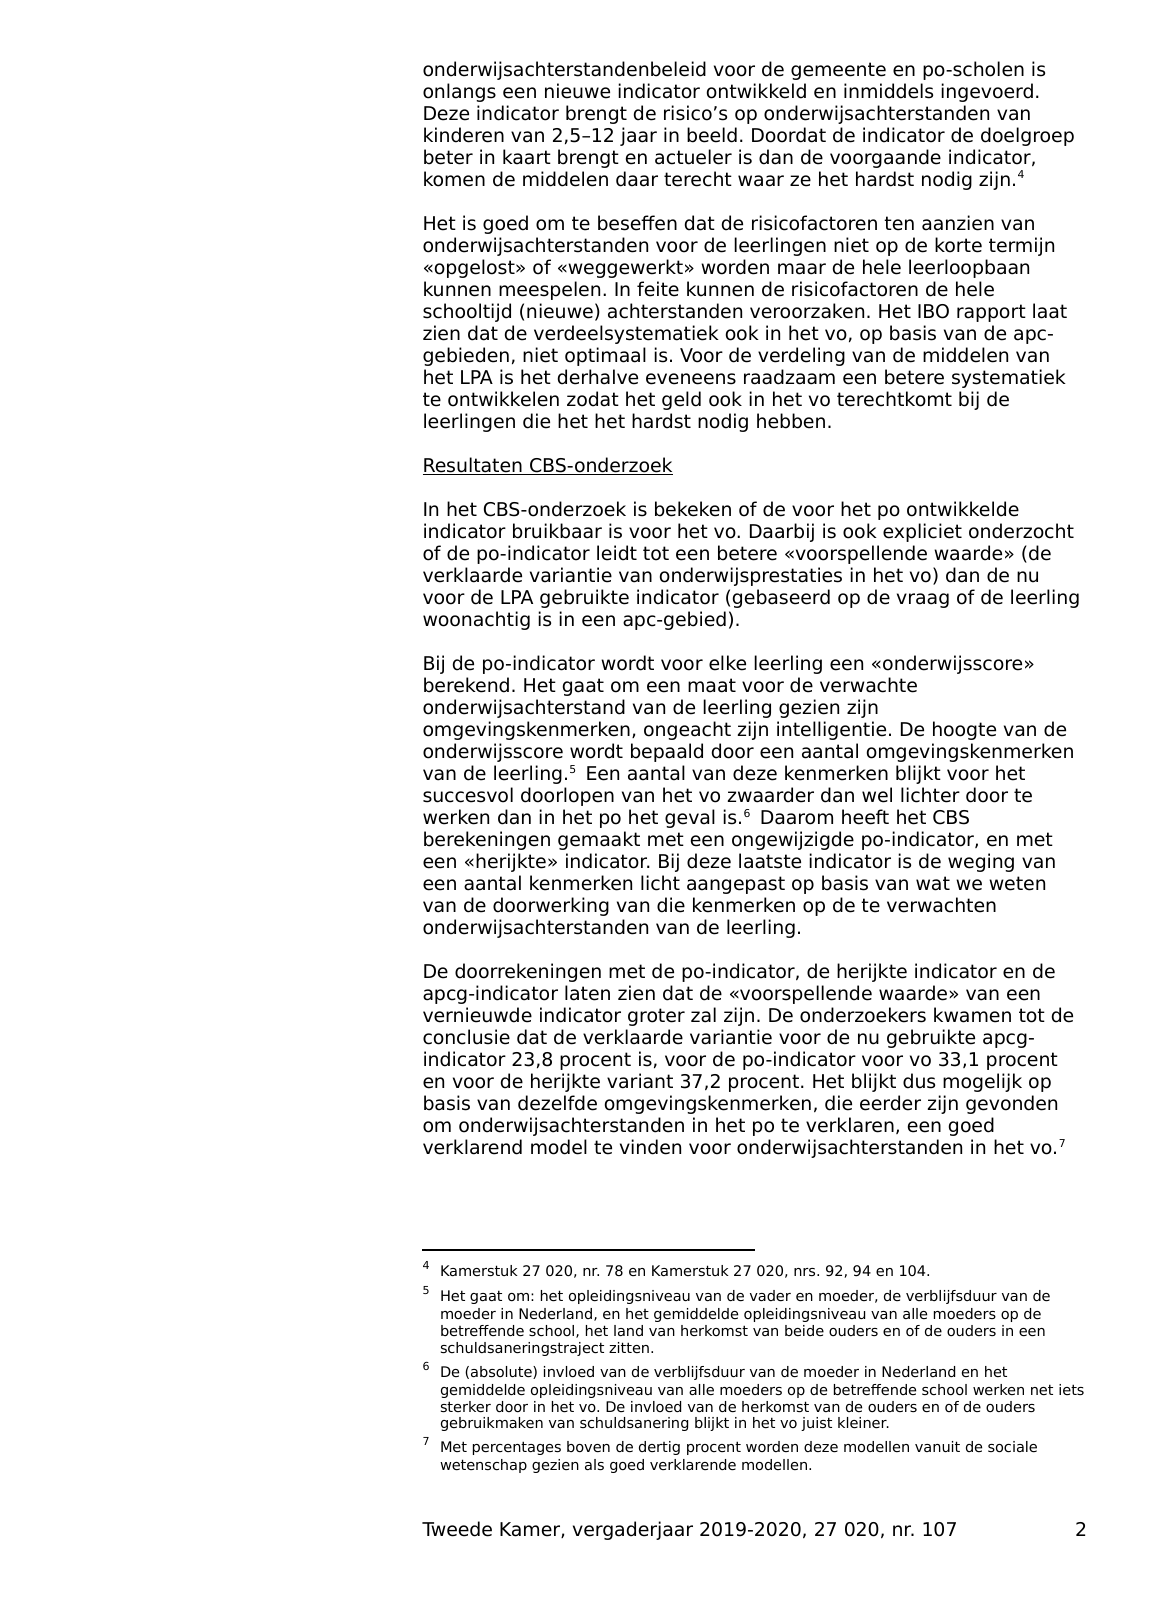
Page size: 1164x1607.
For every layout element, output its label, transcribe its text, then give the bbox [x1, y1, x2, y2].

text Het gaat om: het opleidingsniveau van de vader en moeder, de verblijfsduur van de moeder in Nederland, en het gemiddelde opleidingsniveau van alle moeders op de betreffende school, het land van herkomst van beide ouders en of de ouders in een schuldsaneringstraject zitten. [422, 1284, 1087, 1357]
text In het CBS-onderzoek is bekeken of de voor het po ontwikkelde indicator bruikbaar is voor het vo. Daarbij is ook expliciet onderzocht of de po-indicator leidt tot een betere «voorspellende waarde» (de verklaarde variantie van onderwijsprestaties in het vo) dan de nu voor de LPA gebruikte indicator (gebaseerd op de vraag of de leerling woonachtig is in een apc-gebied). [422, 499, 1087, 631]
text Kamerstuk 27 020, nr. 78 en Kamerstuk 27 020, nrs. 92, 94 en 104. [422, 1259, 1087, 1281]
text De (absolute) invloed van de verblijfsduur van de moeder in Nederland en het gemiddelde opleidingsniveau van alle moeders op de betreffende school werken net iets sterker door in het vo. De invloed van de herkomst van de ouders en of de ouders gebruikmaken van schuldsanering blijkt in het vo juist kleiner. [422, 1360, 1087, 1432]
text Met percentages boven de dertig procent worden deze modellen vanuit de sociale wetenschap gezien als goed verklarende modellen. [422, 1435, 1087, 1474]
text onderwijsachterstandenbeleid voor de gemeente en po-scholen is onlangs een nieuwe indicator ontwikkeld en inmiddels ingevoerd. Deze indicator brengt de risico’s op onderwijsachterstanden van kinderen van 2,5–12 jaar in beeld. Doordat de indicator de doelgroep beter in kaart brengt en actueler is dan de voorgaande indicator, komen de middelen daar terecht waar ze het hardst nodig zijn. [422, 59, 1087, 191]
text Bij de po-indicator wordt voor elke leerling een «onderwijsscore» berekend. Het gaat om een maat voor de verwachte onderwijsachterstand van de leerling gezien zijn omgevingskenmerken, ongeacht zijn intelligentie. De hoogte van de onderwijsscore wordt bepaald door een aantal omgevingskenmerken van de leerling. Een aantal van deze kenmerken blijkt voor het succesvol doorlopen van het vo zwaarder dan wel lichter door te werken dan in het po het geval is. Daarom heeft het CBS berekeningen gemaakt met een ongewijzigde po-indicator, en met een «herijkte» indicator. Bij deze laatste indicator is de weging van een aantal kenmerken licht aangepast op basis van wat we weten van de doorwerking van die kenmerken op de te verwachten onderwijsachterstanden van de leerling. [422, 653, 1087, 939]
subtitle Resultaten CBS-onderzoek [422, 455, 1087, 477]
text Het is goed om te beseffen dat de risicofactoren ten aanzien van onderwijsachterstanden voor de leerlingen niet op de korte termijn «opgelost» of «weggewerkt» worden maar de hele leerloopbaan kunnen meespelen. In feite kunnen de risicofactoren de hele schooltijd (nieuwe) achterstanden veroorzaken. Het IBO rapport laat zien dat de verdeelsystematiek ook in het vo, op basis van de apc-gebieden, niet optimaal is. Voor de verdeling van de middelen van het LPA is het derhalve eveneens raadzaam een betere systematiek te ontwikkelen zodat het geld ook in het vo terechtkomt bij de leerlingen die het het hardst nodig hebben. [422, 213, 1087, 433]
text De doorrekeningen met de po-indicator, de herijkte indicator en de apcg-indicator laten zien dat de «voorspellende waarde» van een vernieuwde indicator groter zal zijn. De onderzoekers kwamen tot de conclusie dat de verklaarde variantie voor de nu gebruikte apcg-indicator 23,8 procent is, voor de po-indicator voor vo 33,1 procent en voor de herijkte variant 37,2 procent. Het blijkt dus mogelijk op basis van dezelfde omgevingskenmerken, die eerder zijn gevonden om onderwijsachterstanden in het po te verklaren, een goed verklarend model te vinden voor onderwijsachterstanden in het vo. [422, 961, 1087, 1159]
